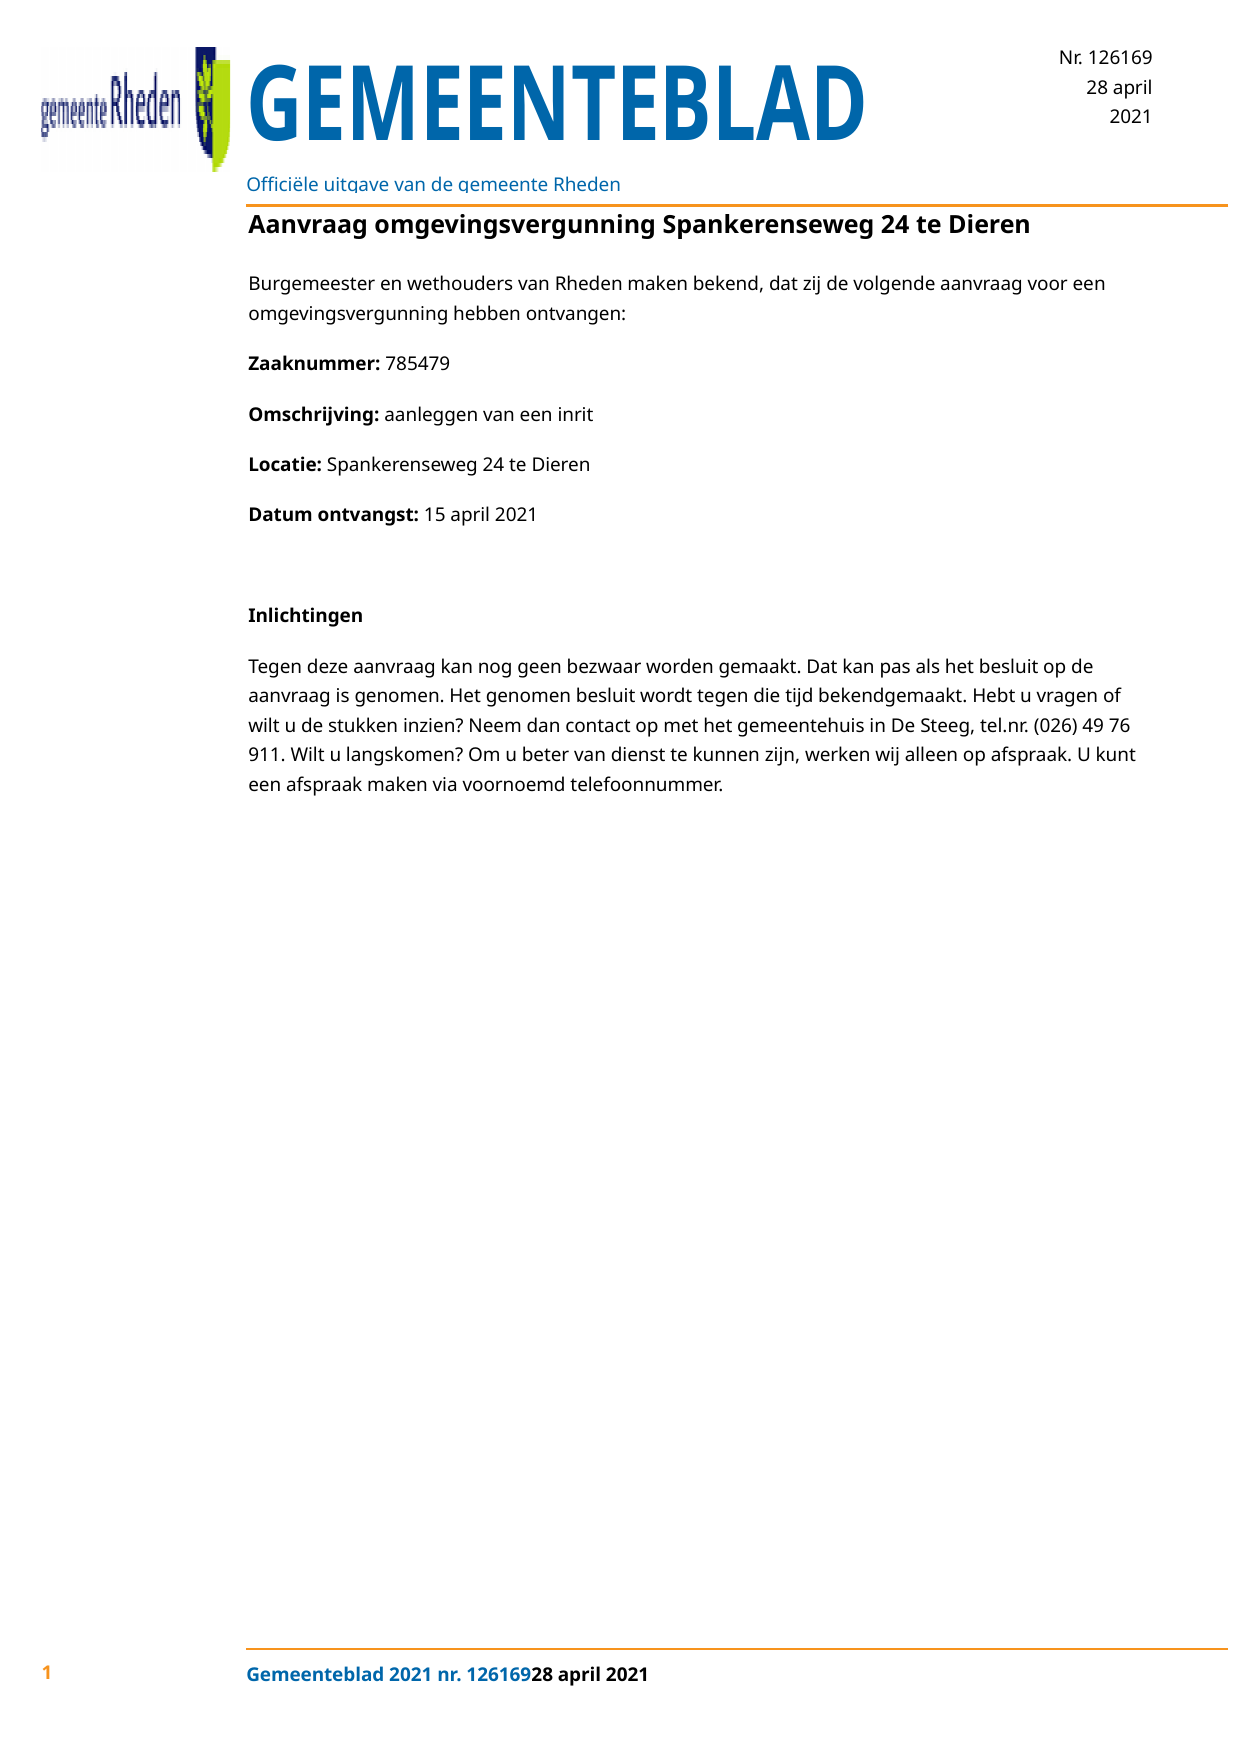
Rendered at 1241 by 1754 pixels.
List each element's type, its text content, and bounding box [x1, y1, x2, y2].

text Omschrijving: aanleggen van een inrit [248, 401, 1152, 426]
text Aanvraag omgevingsvergunning Spankerenseweg 24 te Dieren [248, 207, 1152, 241]
text Inlichtingen [248, 602, 1152, 628]
text Burgemeester en wethouders van Rheden maken bekend, dat zij de volgende aanvraag voor een omgevingsvergunning hebben ontvangen: [248, 270, 1152, 326]
picture [41, 47, 231, 172]
text Tegen deze aanvraag kan nog geen bezwaar worden gemaakt. Dat kan pas als het besluit op de aanvraag is genomen. Het genomen besluit wordt tegen die tijd bekendgemaakt. Hebt u vragen of wilt u de stukken inzien? Neem dan contact op met het gemeentehuis in De Steeg, tel.nr. (026) 49 76 911. Wilt u langskomen? Om u beter van dienst te kunnen zijn, werken wij alleen op afspraak. U kunt een afspraak maken via voornoemd telefoonnummer. [248, 653, 1152, 797]
text Zaaknummer: 785479 [248, 350, 1152, 376]
text Datum ontvangst: 15 april 2021 [248, 502, 1152, 527]
text Locatie: Spankerenseweg 24 te Dieren [248, 451, 1152, 477]
